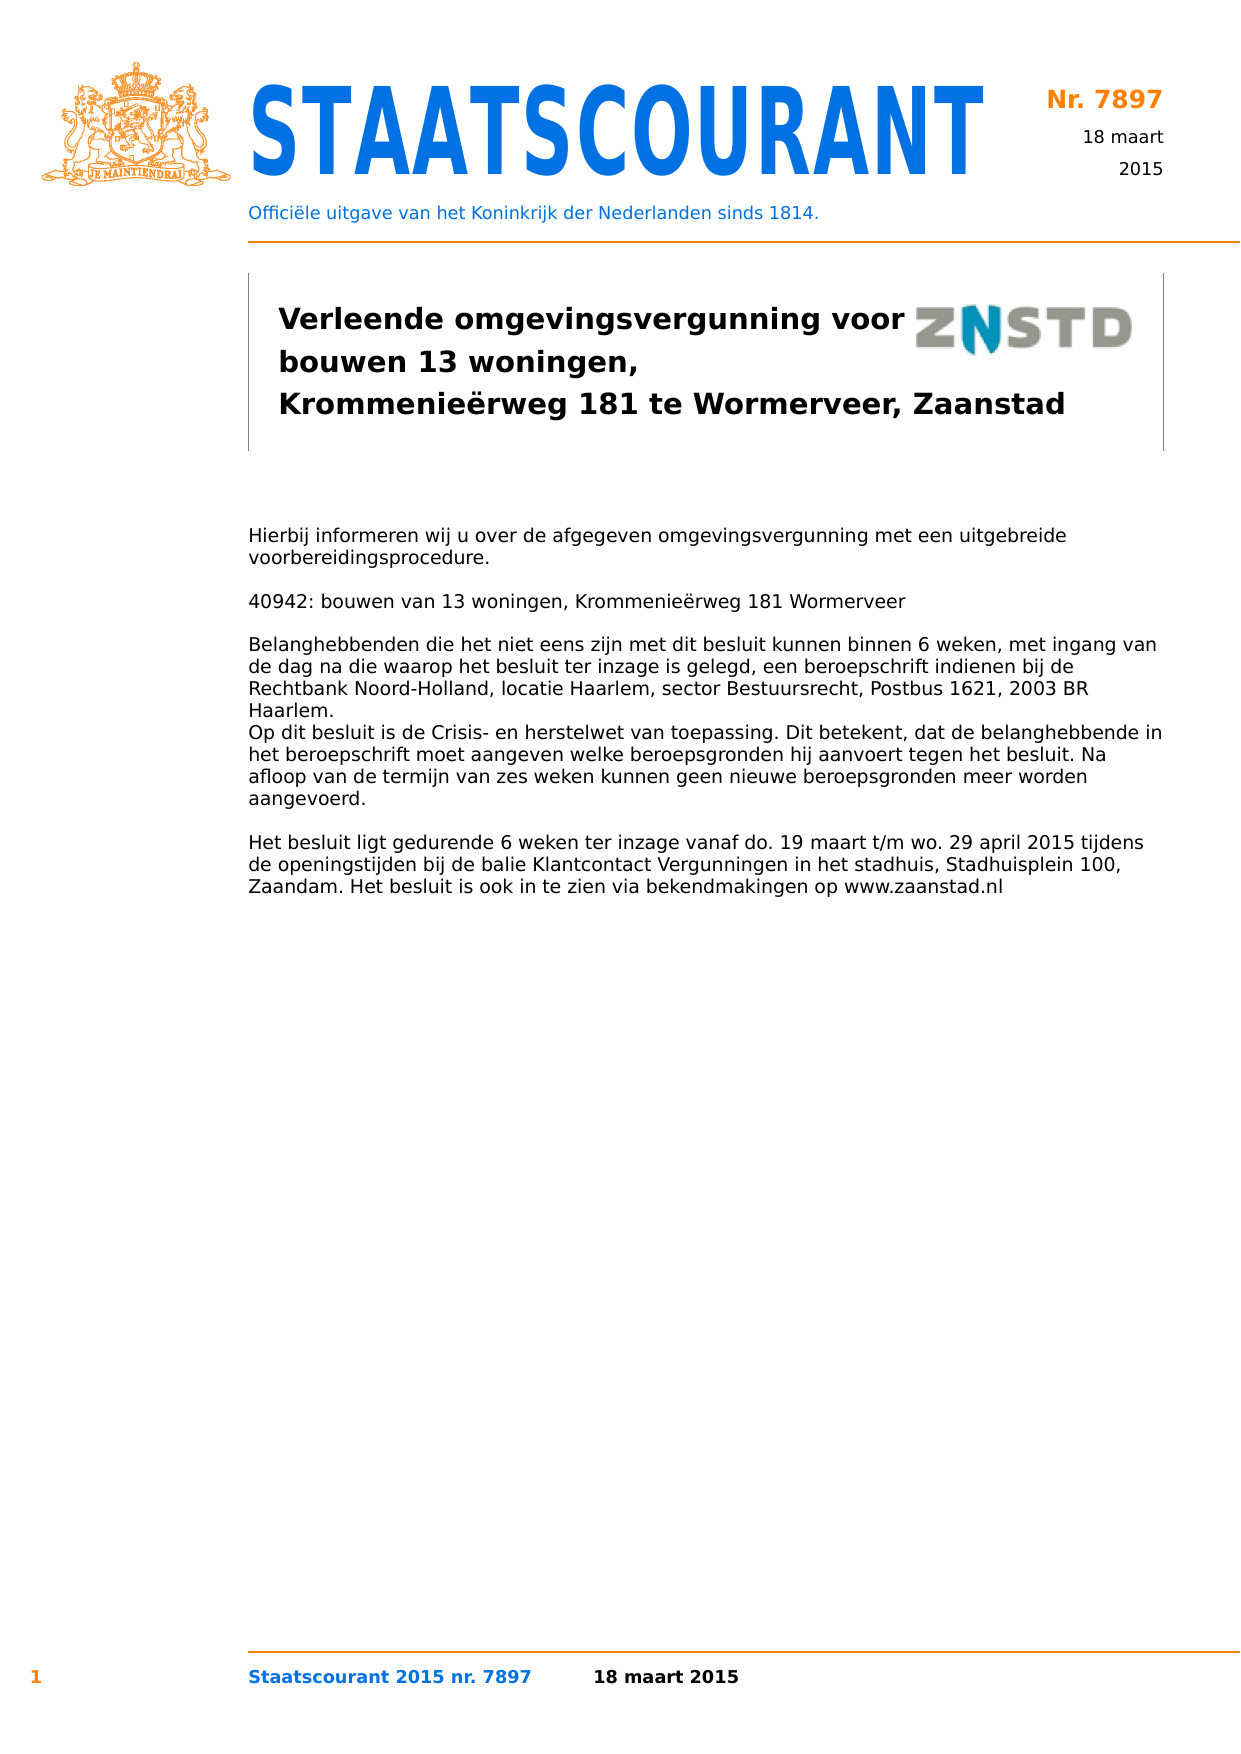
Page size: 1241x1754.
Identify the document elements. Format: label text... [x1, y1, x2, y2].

text 40942: bouwen van 13 woningen, Krommenieërweg 181 Wormerveer [248, 591, 1163, 612]
table_cell 18 maart [998, 121, 1240, 153]
table_header STAATSCOURANT [248, 62, 998, 203]
text Op dit besluit is de Crisis- en herstelwet van toepassing. Dit betekent, dat de belanghebbende in het beroepschrift moet aangeven welke beroepsgronden hij aanvoert tegen het besluit. Na afloop van de termijn van zes weken kunnen geen nieuwe beroepsgronden meer worden aangevoerd. [248, 722, 1163, 810]
table_header [25, 62, 248, 241]
picture [41, 62, 231, 186]
table_header Nr. 7897 [998, 62, 1240, 121]
picture [914, 302, 1134, 356]
table_cell 2015 [998, 153, 1240, 203]
text Hierbij informeren wij u over de afgegeven omgevingsvergunning met een uitgebreide voorbereidingsprocedure. [248, 525, 1163, 569]
text Belanghebbenden die het niet eens zijn met dit besluit kunnen binnen 6 weken, met ingang van de dag na die waarop het besluit ter inzage is gelegd, een beroepschrift indienen bij de Rechtbank Noord-Holland, locatie Haarlem, sector Bestuursrecht, Postbus 1621, 2003 BR Haarlem. [248, 634, 1163, 722]
text Het besluit ligt gedurende 6 weken ter inzage vanaf do. 19 maart t/m wo. 29 april 2015 tijdens de openingstijden bij de balie Klantcontact Vergunningen in het stadhuis, Stadhuisplein 100, Zaandam. Het besluit is ook in te zien via bekendmakingen op www.zaanstad.nl [248, 832, 1163, 898]
table_cell Officiële uitgave van het Koninkrijk der Nederlanden sinds 1814. [248, 203, 1240, 241]
subtitle Verleende omgevingsvergunning voor bouwen 13 woningen, Krommenieërweg 181 te Wormerveer, Zaanstad [249, 273, 1163, 451]
